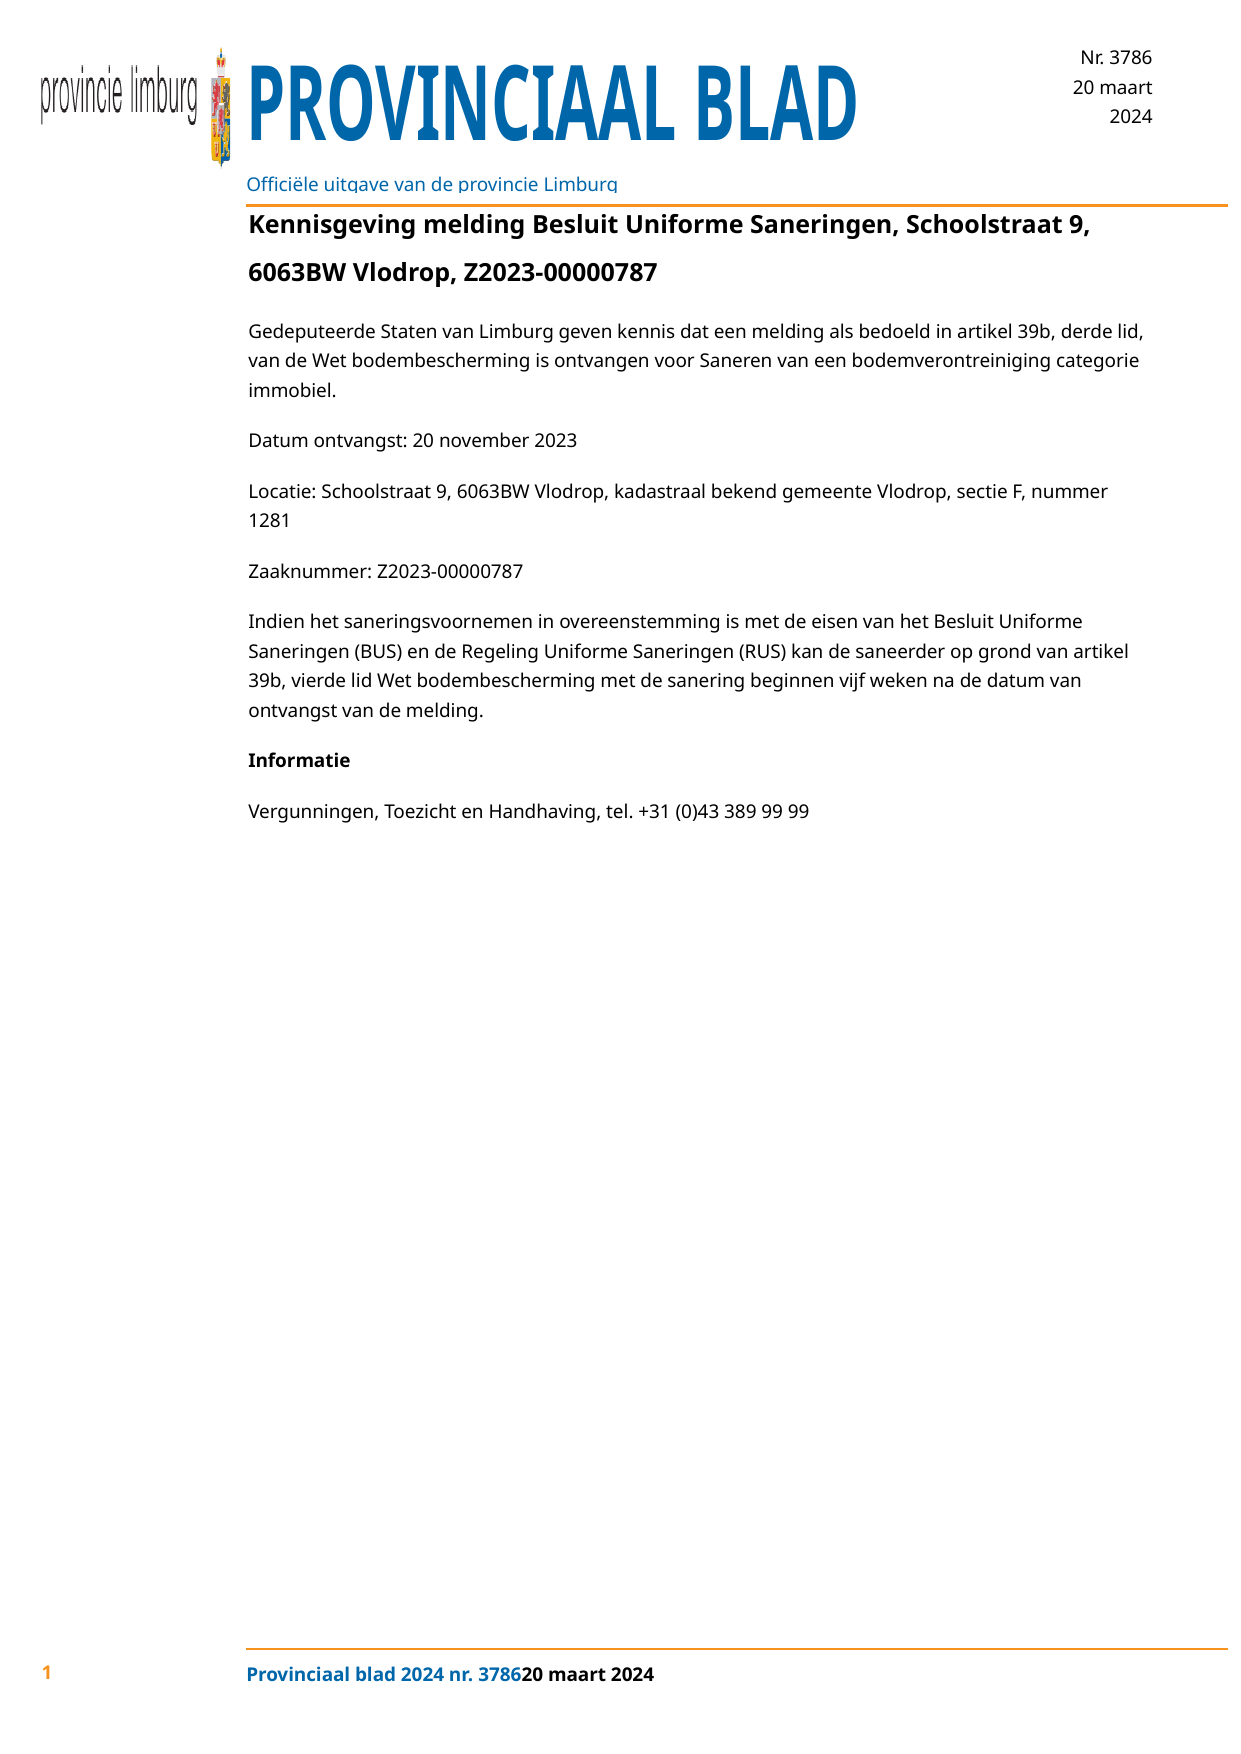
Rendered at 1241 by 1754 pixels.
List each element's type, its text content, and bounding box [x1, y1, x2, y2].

text Kennisgeving melding Besluit Uniforme Saneringen, Schoolstraat 9, 6063BW Vlodrop, Z2023-00000787 [248, 207, 1152, 288]
text Informatie [248, 747, 1152, 773]
text Gedeputeerde Staten van Limburg geven kennis dat een melding als bedoeld in artikel 39b, derde lid, van de Wet bodembescherming is ontvangen voor Saneren van een bodemverontreiniging categorie immobiel. [248, 318, 1152, 403]
text Indien het saneringsvoornemen in overeenstemming is met de eisen van het Besluit Uniforme Saneringen (BUS) en de Regeling Uniforme Saneringen (RUS) kan de saneerder op grond van artikel 39b, vierde lid Wet bodembescherming met de sanering beginnen vijf weken na de datum van ontvangst van de melding. [248, 608, 1152, 723]
text Zaaknummer: Z2023-00000787 [248, 558, 1152, 584]
text Datum ontvangst: 20 november 2023 [248, 427, 1152, 453]
text Vergunningen, Toezicht en Handhaving, tel. +31 (0)43 389 99 99 [248, 798, 1152, 824]
text Locatie: Schoolstraat 9, 6063BW Vlodrop, kadastraal bekend gemeente Vlodrop, sectie F, nummer 1281 [248, 478, 1152, 533]
picture [41, 47, 231, 172]
